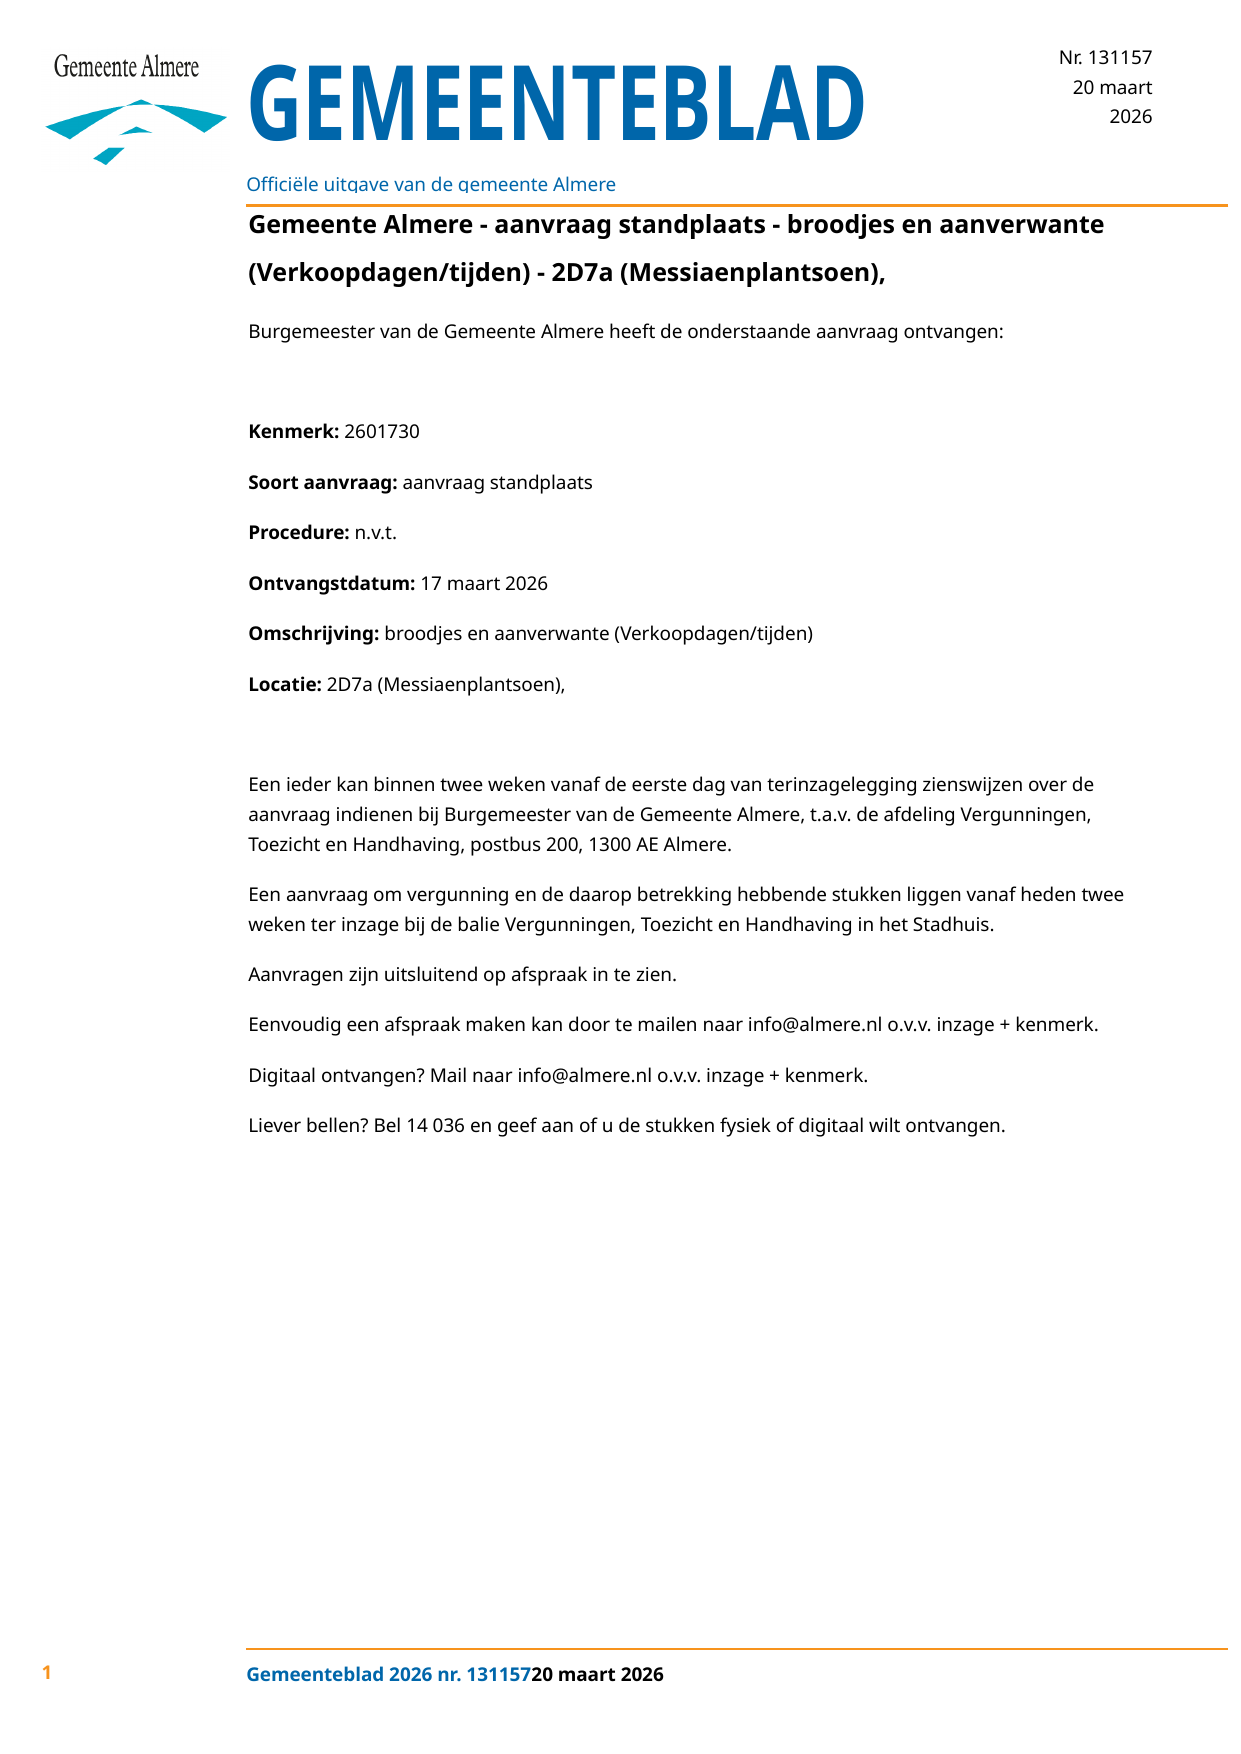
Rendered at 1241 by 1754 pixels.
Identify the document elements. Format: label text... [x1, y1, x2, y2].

text Liever bellen? Bel 14 036 en geef aan of u de stukken fysiek of digitaal wilt ontvangen. [248, 1112, 1152, 1138]
text Aanvragen zijn uitsluitend op afspraak in te zien. [248, 961, 1152, 987]
text Een ieder kan binnen twee weken vanaf de eerste dag van terinzagelegging zienswijzen over de aanvraag indienen bij Burgemeester van de Gemeente Almere, t.a.v. de afdeling Vergunningen, Toezicht en Handhaving, postbus 200, 1300 AE Almere. [248, 772, 1152, 857]
text Burgemeester van de Gemeente Almere heeft de onderstaande aanvraag ontvangen: [248, 318, 1152, 344]
text Een aanvraag om vergunning en de daarop betrekking hebbende stukken liggen vanaf heden twee weken ter inzage bij de balie Vergunningen, Toezicht en Handhaving in het Stadhuis. [248, 881, 1152, 937]
text Digitaal ontvangen? Mail naar info@almere.nl o.v.v. inzage + kenmerk. [248, 1062, 1152, 1088]
text Gemeente Almere - aanvraag standplaats - broodjes en aanverwante (Verkoopdagen/tijden) - 2D7a (Messiaenplantsoen), [248, 207, 1152, 288]
text Omschrijving: broodjes en aanverwante (Verkoopdagen/tijden) [248, 620, 1152, 646]
text Ontvangstdatum: 17 maart 2026 [248, 570, 1152, 596]
text Locatie: 2D7a (Messiaenplantsoen), [248, 671, 1152, 697]
text Kenmerk: 2601730 [248, 419, 1152, 444]
text Procedure: n.v.t. [248, 519, 1152, 545]
text Eenvoudig een afspraak maken kan door te mailen naar info@almere.nl o.v.v. inzage + kenmerk. [248, 1012, 1152, 1037]
picture [41, 47, 231, 172]
text Soort aanvraag: aanvraag standplaats [248, 469, 1152, 495]
